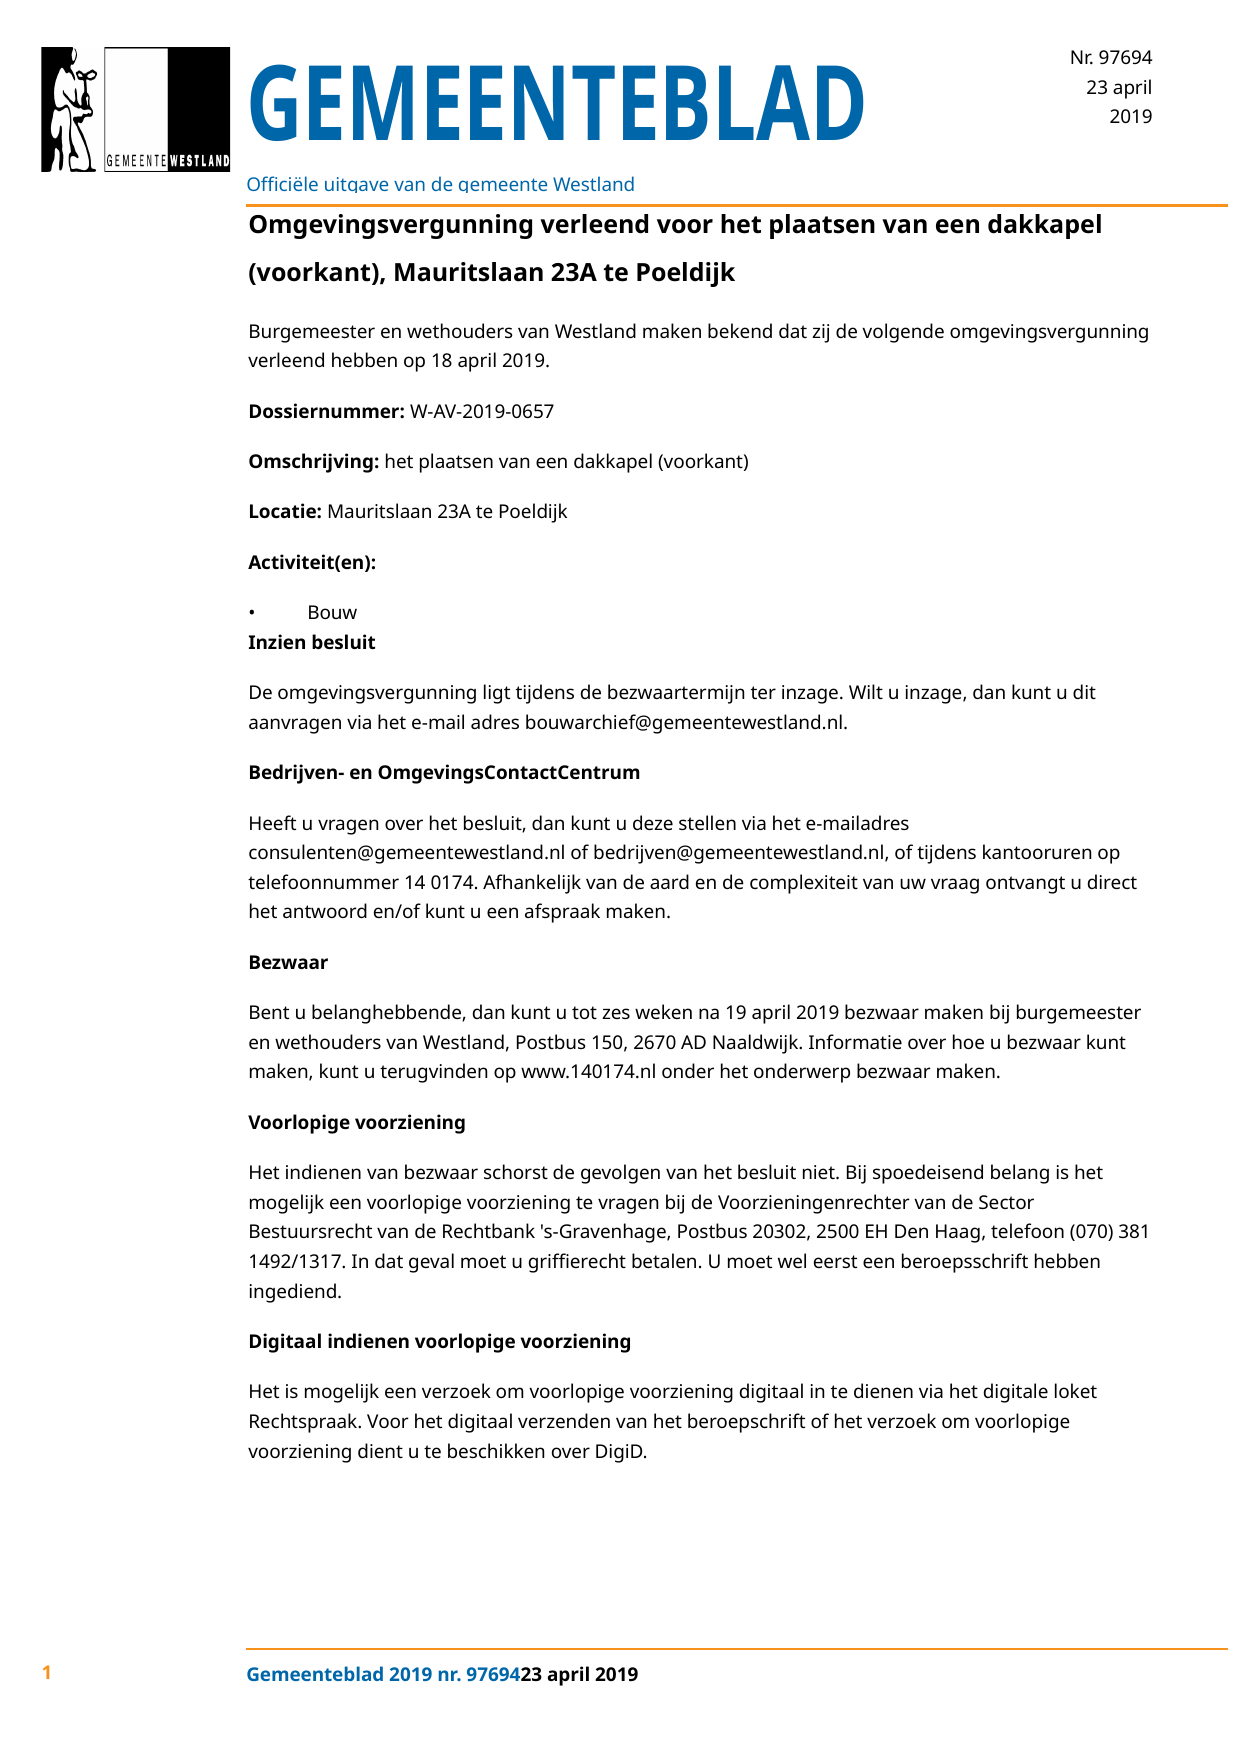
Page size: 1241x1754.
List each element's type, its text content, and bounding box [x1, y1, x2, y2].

text Locatie: Mauritslaan 23A te Poeldijk [248, 499, 1152, 524]
list Bouw [248, 599, 1152, 625]
text Bezwaar [248, 949, 1152, 975]
text Activiteit(en): [248, 549, 1152, 575]
text Burgemeester en wethouders van Westland maken bekend dat zij de volgende omgevingsvergunning verleend hebben op 18 april 2019. [248, 318, 1152, 373]
text Voorlopige voorziening [248, 1109, 1152, 1135]
text Omgevingsvergunning verleend voor het plaatsen van een dakkapel (voorkant), Mauritslaan 23A te Poeldijk [248, 207, 1152, 288]
text Het is mogelijk een verzoek om voorlopige voorziening digitaal in te dienen via het digitale loket Rechtspraak. Voor het digitaal verzenden van het beroepschrift of het verzoek om voorlopige voorziening dient u te beschikken over DigiD. [248, 1379, 1152, 1464]
text Bedrijven- en OmgevingsContactCentrum [248, 759, 1152, 785]
picture [41, 47, 231, 172]
text Bent u belanghebbende, dan kunt u tot zes weken na 19 april 2019 bezwaar maken bij burgemeester en wethouders van Westland, Postbus 150, 2670 AD Naaldwijk. Informatie over hoe u bezwaar kunt maken, kunt u terugvinden op www.140174.nl onder het onderwerp bezwaar maken. [248, 999, 1152, 1084]
text De omgevingsvergunning ligt tijdens de bezwaartermijn ter inzage. Wilt u inzage, dan kunt u dit aanvragen via het e-mail adres bouwarchief@gemeentewestland.nl. [248, 679, 1152, 735]
text Het indienen van bezwaar schorst de gevolgen van het besluit niet. Bij spoedeisend belang is het mogelijk een voorlopige voorziening te vragen bij de Voorzieningenrechter van de Sector Bestuursrecht van de Rechtbank 's-Gravenhage, Postbus 20302, 2500 EH Den Haag, telefoon (070) 381 1492/1317. In dat geval moet u griffierecht betalen. U moet wel eerst een beroepsschrift hebben ingediend. [248, 1159, 1152, 1304]
text Heeft u vragen over het besluit, dan kunt u deze stellen via het e-mailadres consulenten@gemeentewestland.nl of bedrijven@gemeentewestland.nl, of tijdens kantooruren op telefoonnummer 14 0174. Afhankelijk van de aard en de complexiteit van uw vraag ontvangt u direct het antwoord en/of kunt u een afspraak maken. [248, 810, 1152, 924]
text Inzien besluit [248, 629, 1152, 655]
text Digitaal indienen voorlopige voorziening [248, 1328, 1152, 1354]
text Dossiernummer: W-AV-2019-0657 [248, 398, 1152, 424]
text Omschrijving: het plaatsen van een dakkapel (voorkant) [248, 448, 1152, 474]
